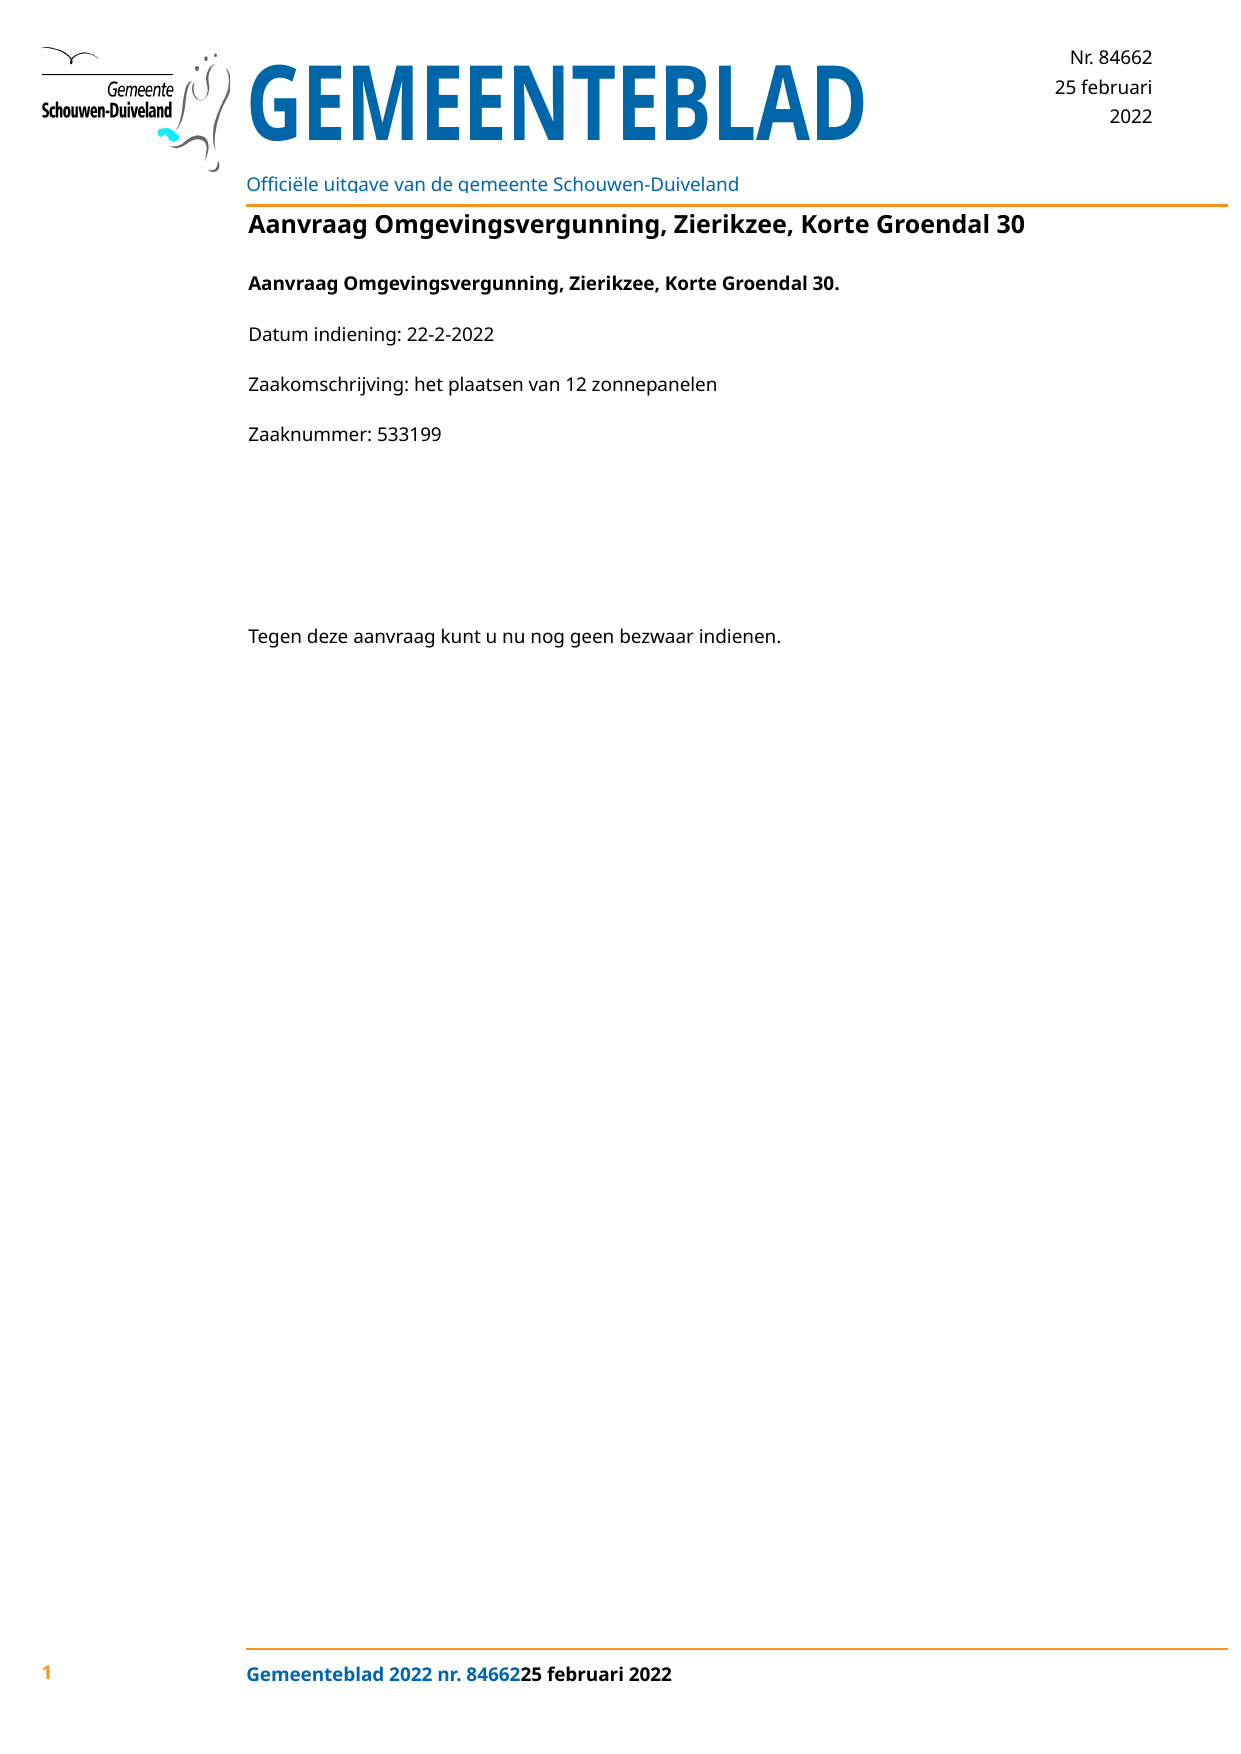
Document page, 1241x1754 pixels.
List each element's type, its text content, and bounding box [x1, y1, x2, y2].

text Aanvraag Omgevingsvergunning, Zierikzee, Korte Groendal 30 [248, 207, 1152, 241]
text Zaakomschrijving: het plaatsen van 12 zonnepanelen [248, 371, 1152, 397]
text Datum indiening: 22-2-2022 [248, 321, 1152, 346]
text Zaaknummer: 533199 [248, 422, 1152, 447]
text Aanvraag Omgevingsvergunning, Zierikzee, Korte Groendal 30. [248, 270, 1152, 296]
picture [41, 47, 231, 172]
text Tegen deze aanvraag kunt u nu nog geen bezwaar indienen. [248, 623, 1152, 649]
